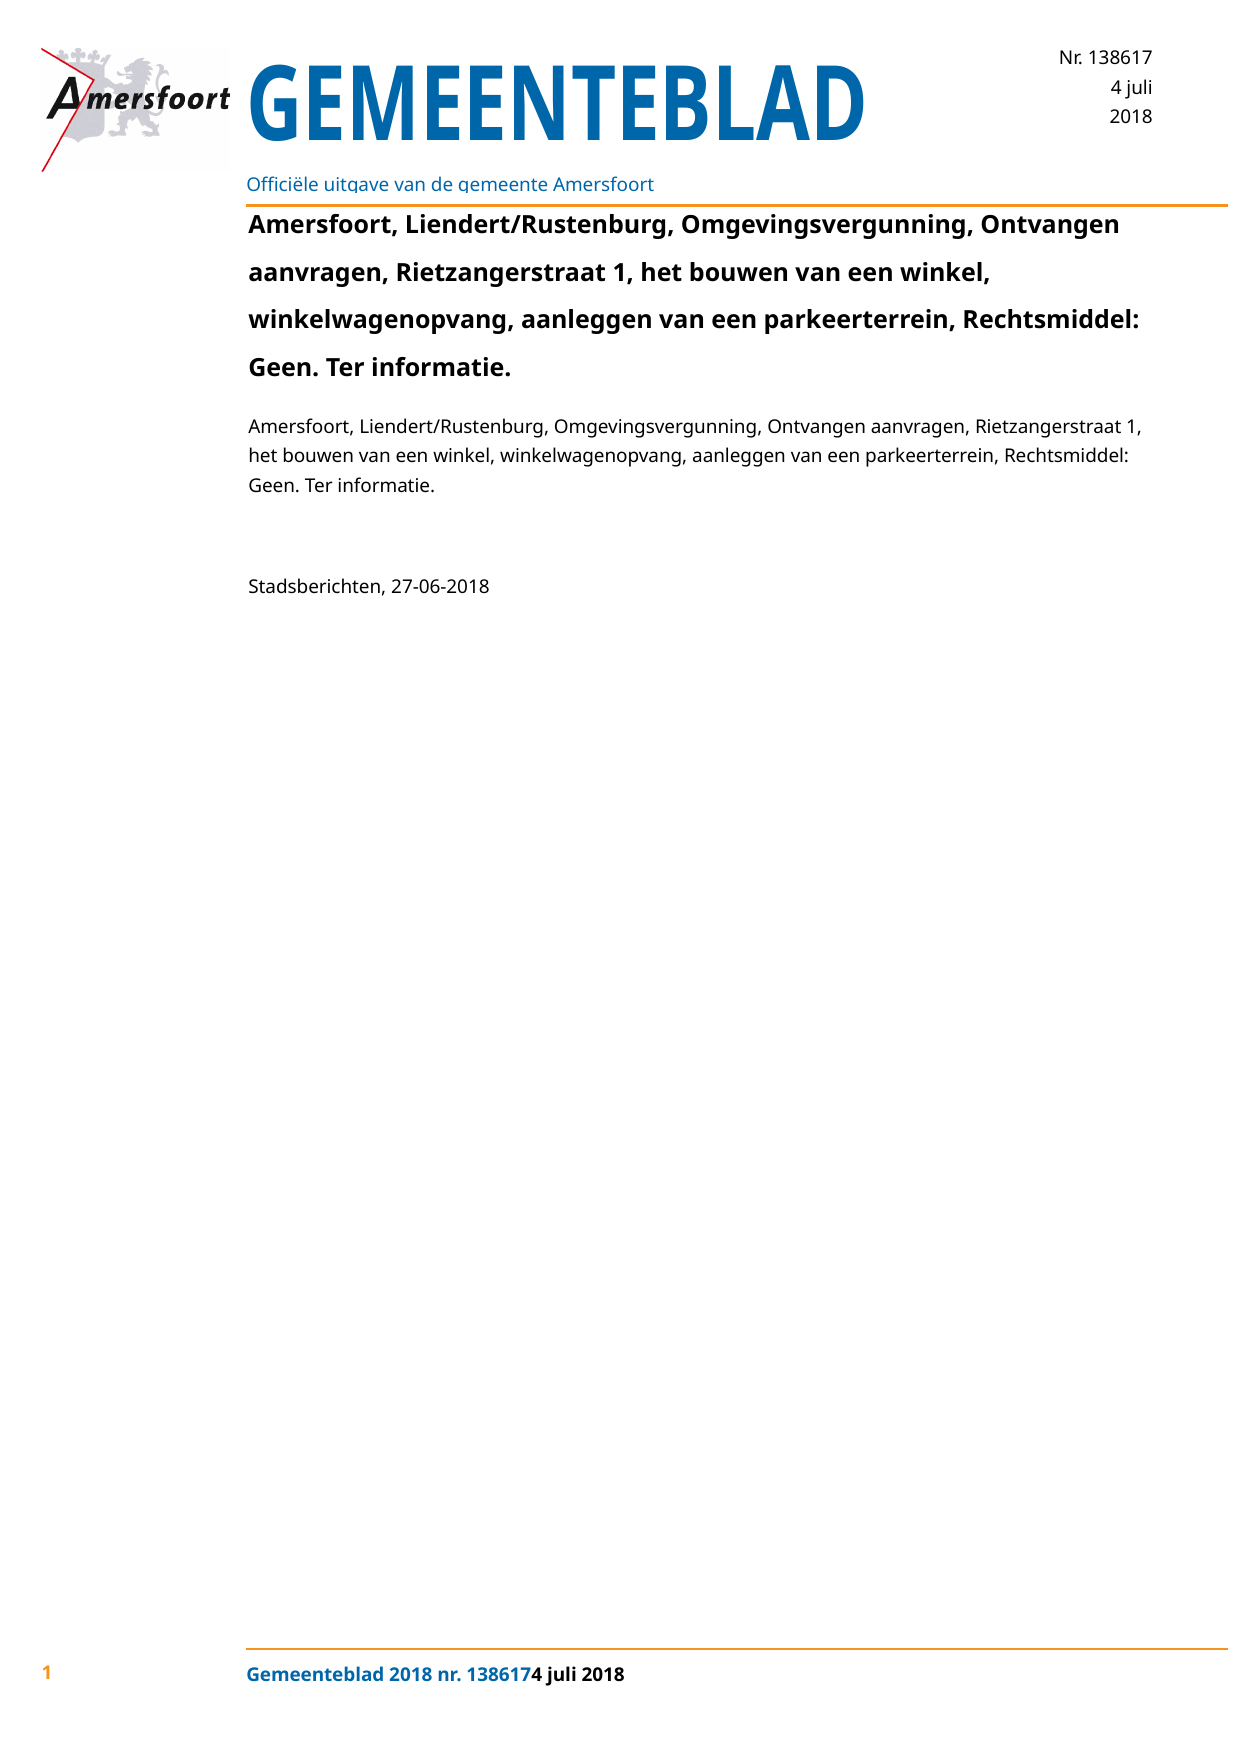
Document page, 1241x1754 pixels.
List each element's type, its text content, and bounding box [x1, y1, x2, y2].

text Stadsberichten, 27-06-2018 [248, 573, 1152, 599]
text Amersfoort, Liendert/Rustenburg, Omgevingsvergunning, Ontvangen aanvragen, Rietzangerstraat 1, het bouwen van een winkel, winkelwagenopvang, aanleggen van een parkeerterrein, Rechtsmiddel: Geen. Ter informatie. [248, 413, 1152, 498]
text Amersfoort, Liendert/Rustenburg, Omgevingsvergunning, Ontvangen aanvragen, Rietzangerstraat 1, het bouwen van een winkel, winkelwagenopvang, aanleggen van een parkeerterrein, Rechtsmiddel: Geen. Ter informatie. [248, 207, 1152, 384]
picture [41, 47, 231, 172]
